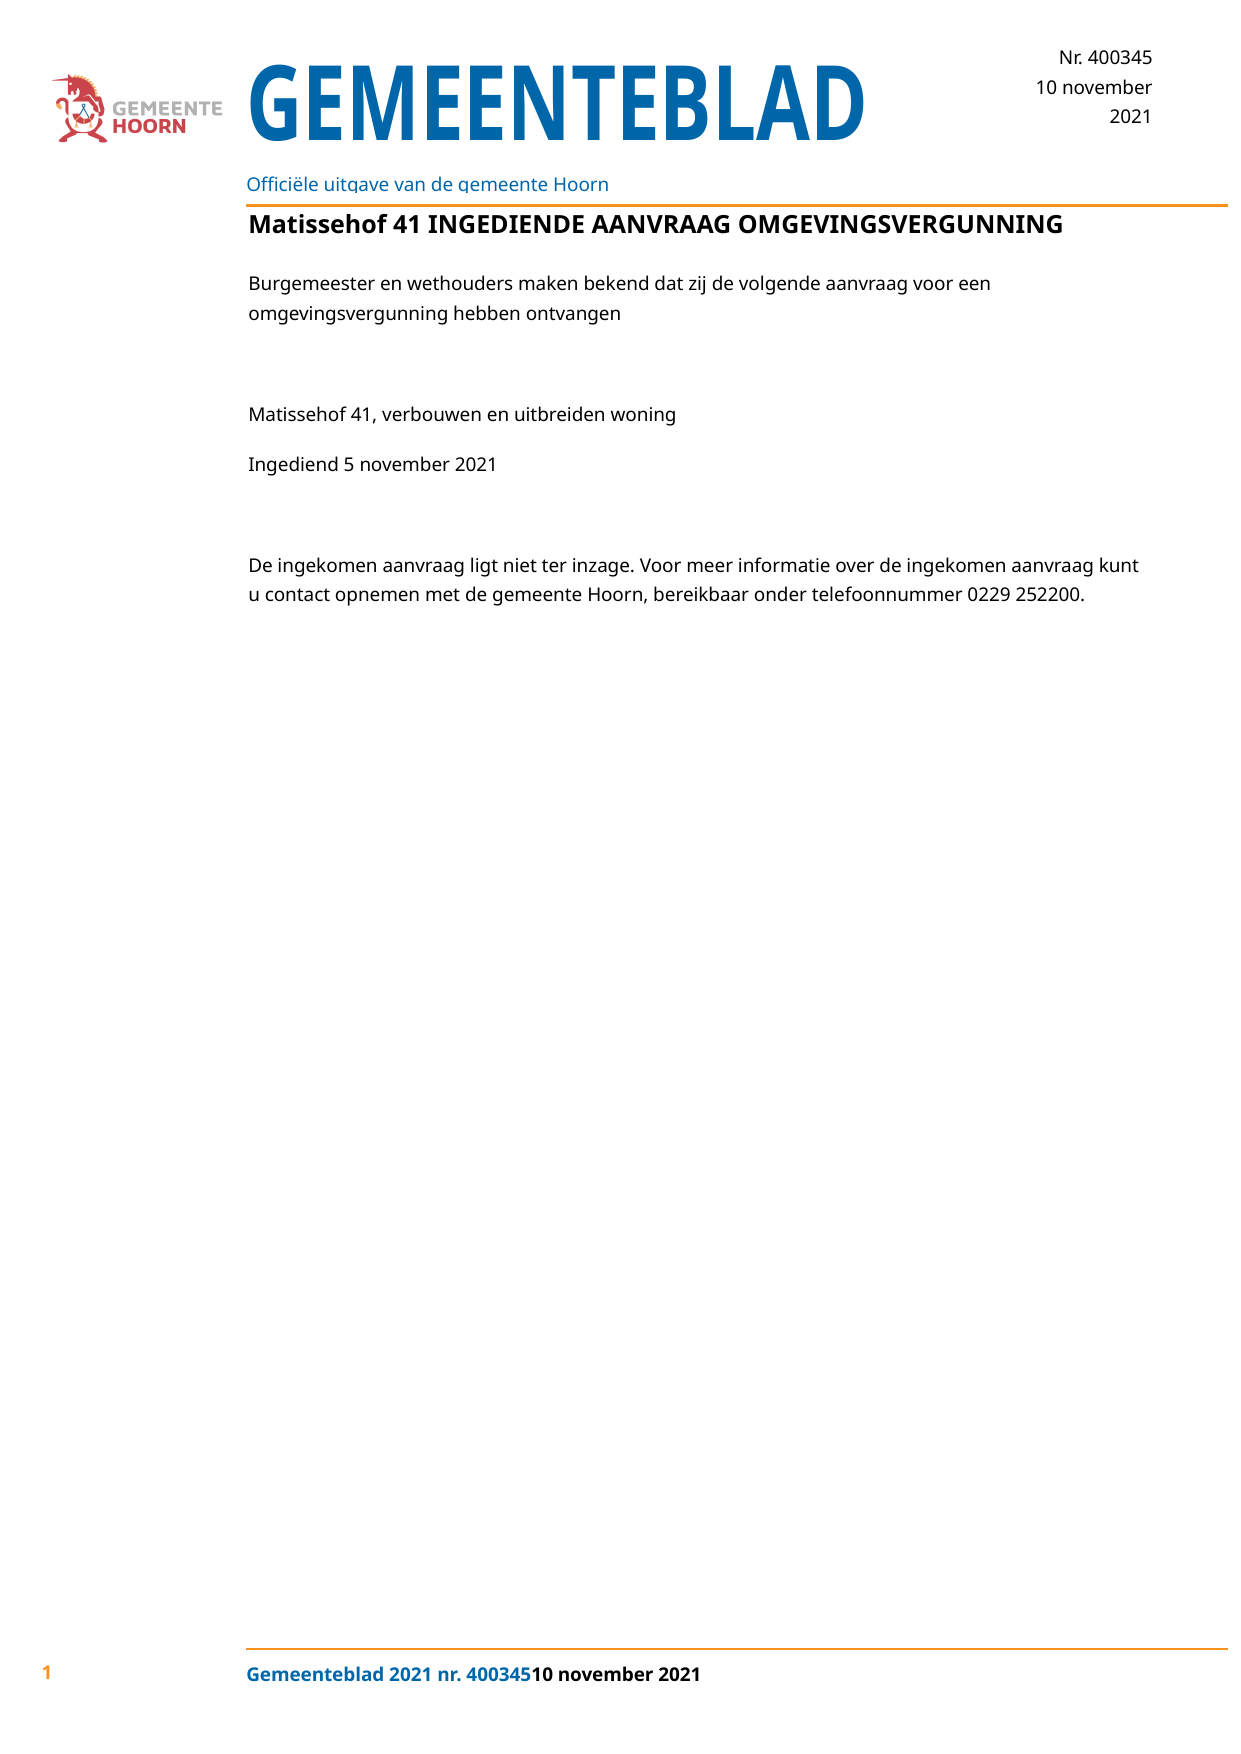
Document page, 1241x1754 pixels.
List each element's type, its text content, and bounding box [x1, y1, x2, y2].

text Burgemeester en wethouders maken bekend dat zij de volgende aanvraag voor een omgevingsvergunning hebben ontvangen [248, 270, 1152, 326]
text Matissehof 41 INGEDIENDE AANVRAAG OMGEVINGSVERGUNNING [248, 207, 1152, 241]
text Ingediend 5 november 2021 [248, 451, 1152, 477]
text De ingekomen aanvraag ligt niet ter inzage. Voor meer informatie over de ingekomen aanvraag kunt u contact opnemen met de gemeente Hoorn, bereikbaar onder telefoonnummer 0229 252200. [248, 552, 1152, 607]
picture [41, 47, 231, 172]
text Matissehof 41, verbouwen en uitbreiden woning [248, 401, 1152, 426]
